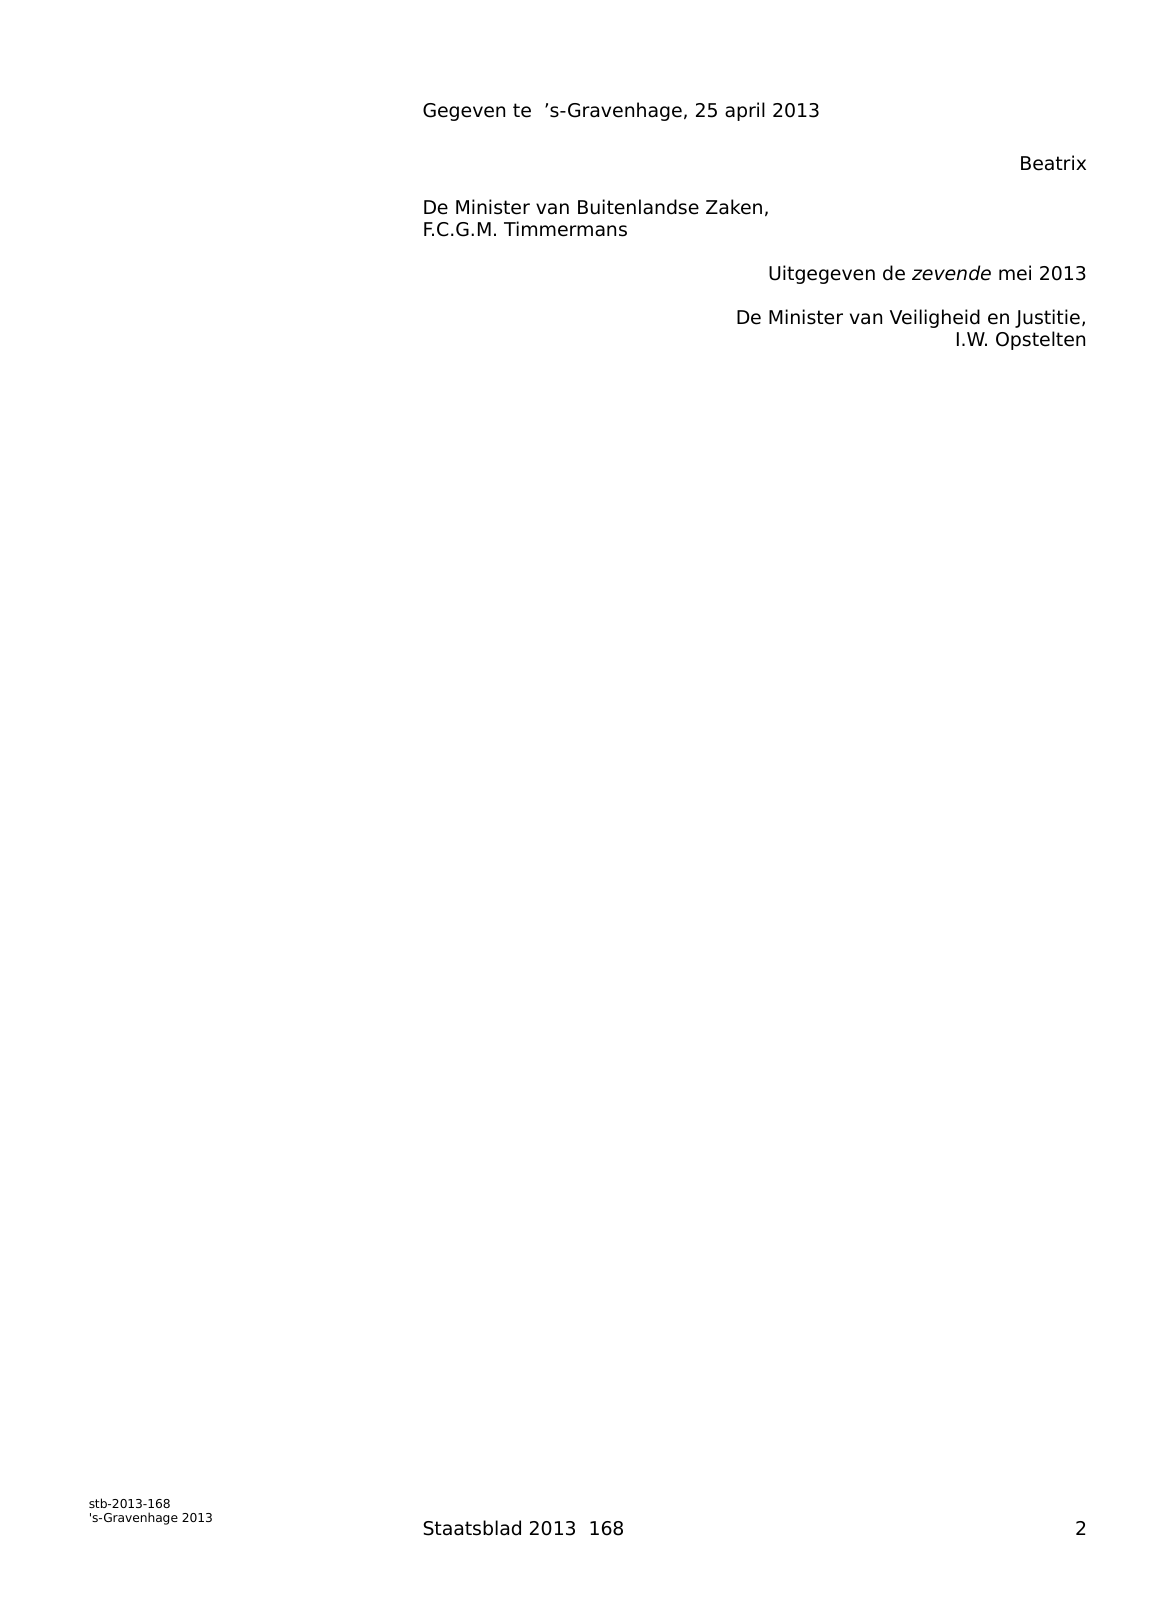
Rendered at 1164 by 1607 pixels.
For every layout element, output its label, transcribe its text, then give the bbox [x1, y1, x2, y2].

text 's-Gravenhage 2013 [88, 1511, 323, 1525]
text stb-2013-168 [88, 1497, 323, 1511]
text De Minister van Buitenlandse Zaken, F.C.G.M. Timmermans [422, 197, 1087, 241]
text De Minister van Veiligheid en Justitie, I.W. Opstelten [422, 307, 1087, 351]
text Beatrix [422, 152, 1087, 174]
text Gegeven te ’s-Gravenhage, 25 april 2013 [422, 100, 1087, 122]
text Uitgegeven de zevende mei 2013 [422, 263, 1087, 285]
